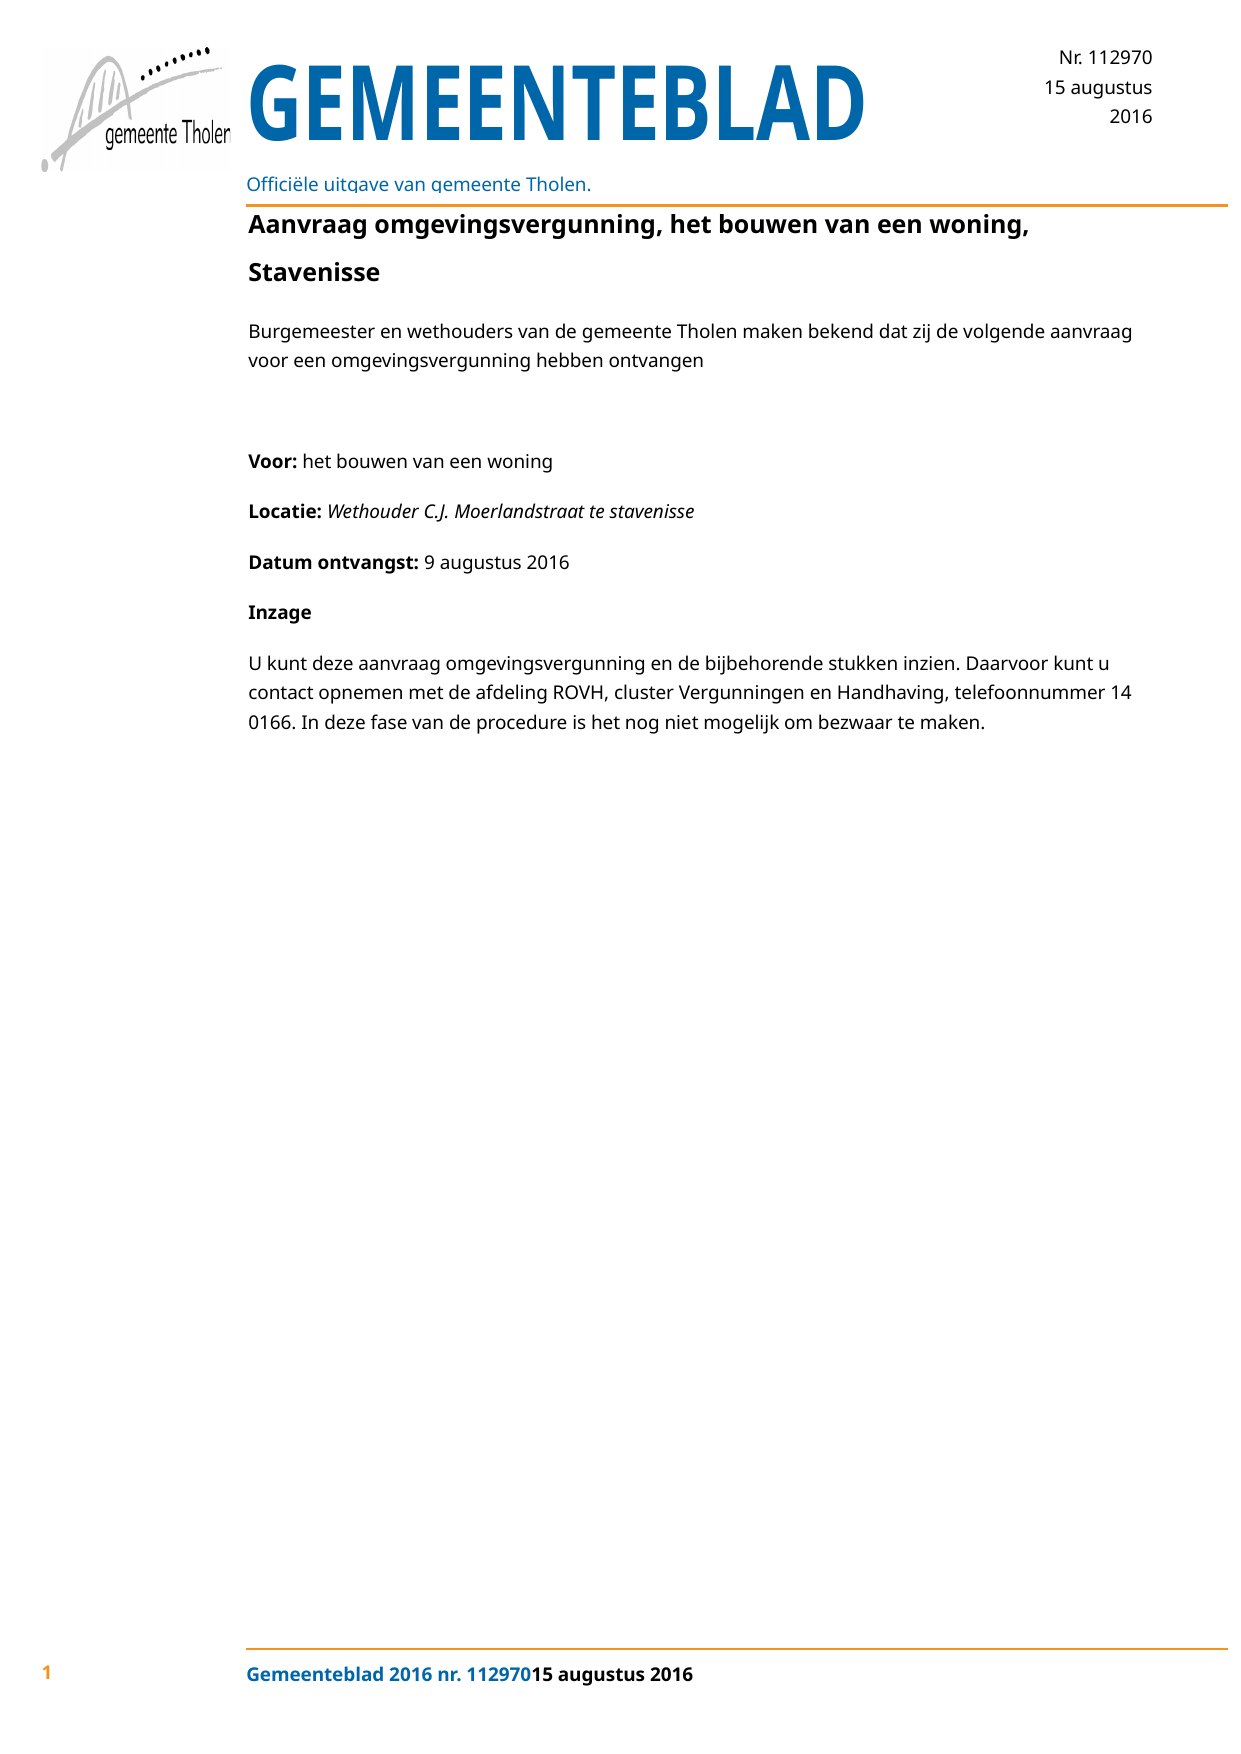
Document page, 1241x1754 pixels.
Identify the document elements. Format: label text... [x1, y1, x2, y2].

text Datum ontvangst: 9 augustus 2016 [248, 549, 1152, 575]
text Inzage [248, 599, 1152, 625]
picture [41, 47, 231, 172]
text Burgemeester en wethouders van de gemeente Tholen maken bekend dat zij de volgende aanvraag voor een omgevingsvergunning hebben ontvangen [248, 318, 1152, 373]
text Locatie: Wethouder C.J. Moerlandstraat te stavenisse [248, 499, 1152, 524]
text U kunt deze aanvraag omgevingsvergunning en de bijbehorende stukken inzien. Daarvoor kunt u contact opnemen met de afdeling ROVH, cluster Vergunningen en Handhaving, telefoonnummer 14 0166. In deze fase van de procedure is het nog niet mogelijk om bezwaar te maken. [248, 650, 1152, 735]
text Voor: het bouwen van een woning [248, 448, 1152, 474]
text Aanvraag omgevingsvergunning, het bouwen van een woning, Stavenisse [248, 207, 1152, 288]
